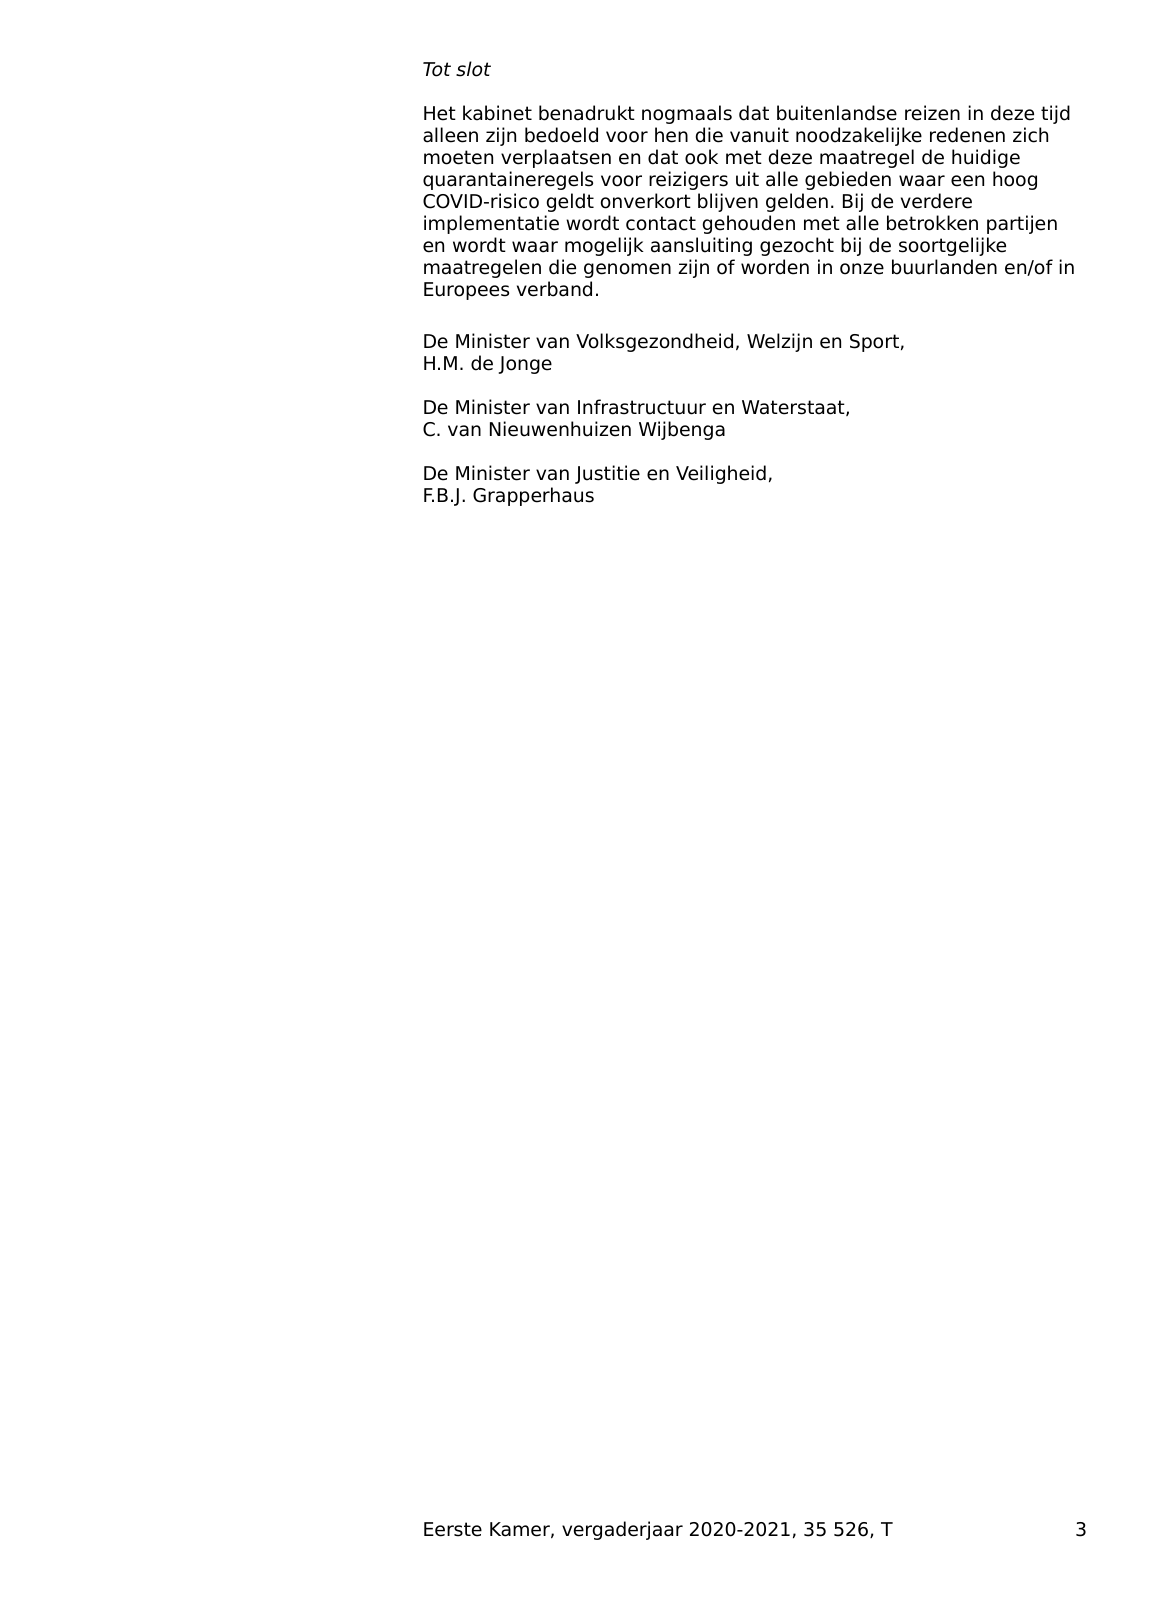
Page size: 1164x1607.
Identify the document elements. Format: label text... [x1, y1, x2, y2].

text De Minister van Justitie en Veiligheid, F.B.J. Grapperhaus [422, 463, 1087, 507]
text Het kabinet benadrukt nogmaals dat buitenlandse reizen in deze tijd alleen zijn bedoeld voor hen die vanuit noodzakelijke redenen zich moeten verplaatsen en dat ook met deze maatregel de huidige quarantaineregels voor reizigers uit alle gebieden waar een hoog COVID-risico geldt onverkort blijven gelden. Bij de verdere implementatie wordt contact gehouden met alle betrokken partijen en wordt waar mogelijk aansluiting gezocht bij de soortgelijke maatregelen die genomen zijn of worden in onze buurlanden en/of in Europees verband. [422, 103, 1087, 301]
text De Minister van Infrastructuur en Waterstaat, C. van Nieuwenhuizen Wijbenga [422, 397, 1087, 441]
text De Minister van Volksgezondheid, Welzijn en Sport, H.M. de Jonge [422, 331, 1087, 375]
subtitle Tot slot [422, 59, 1087, 81]
